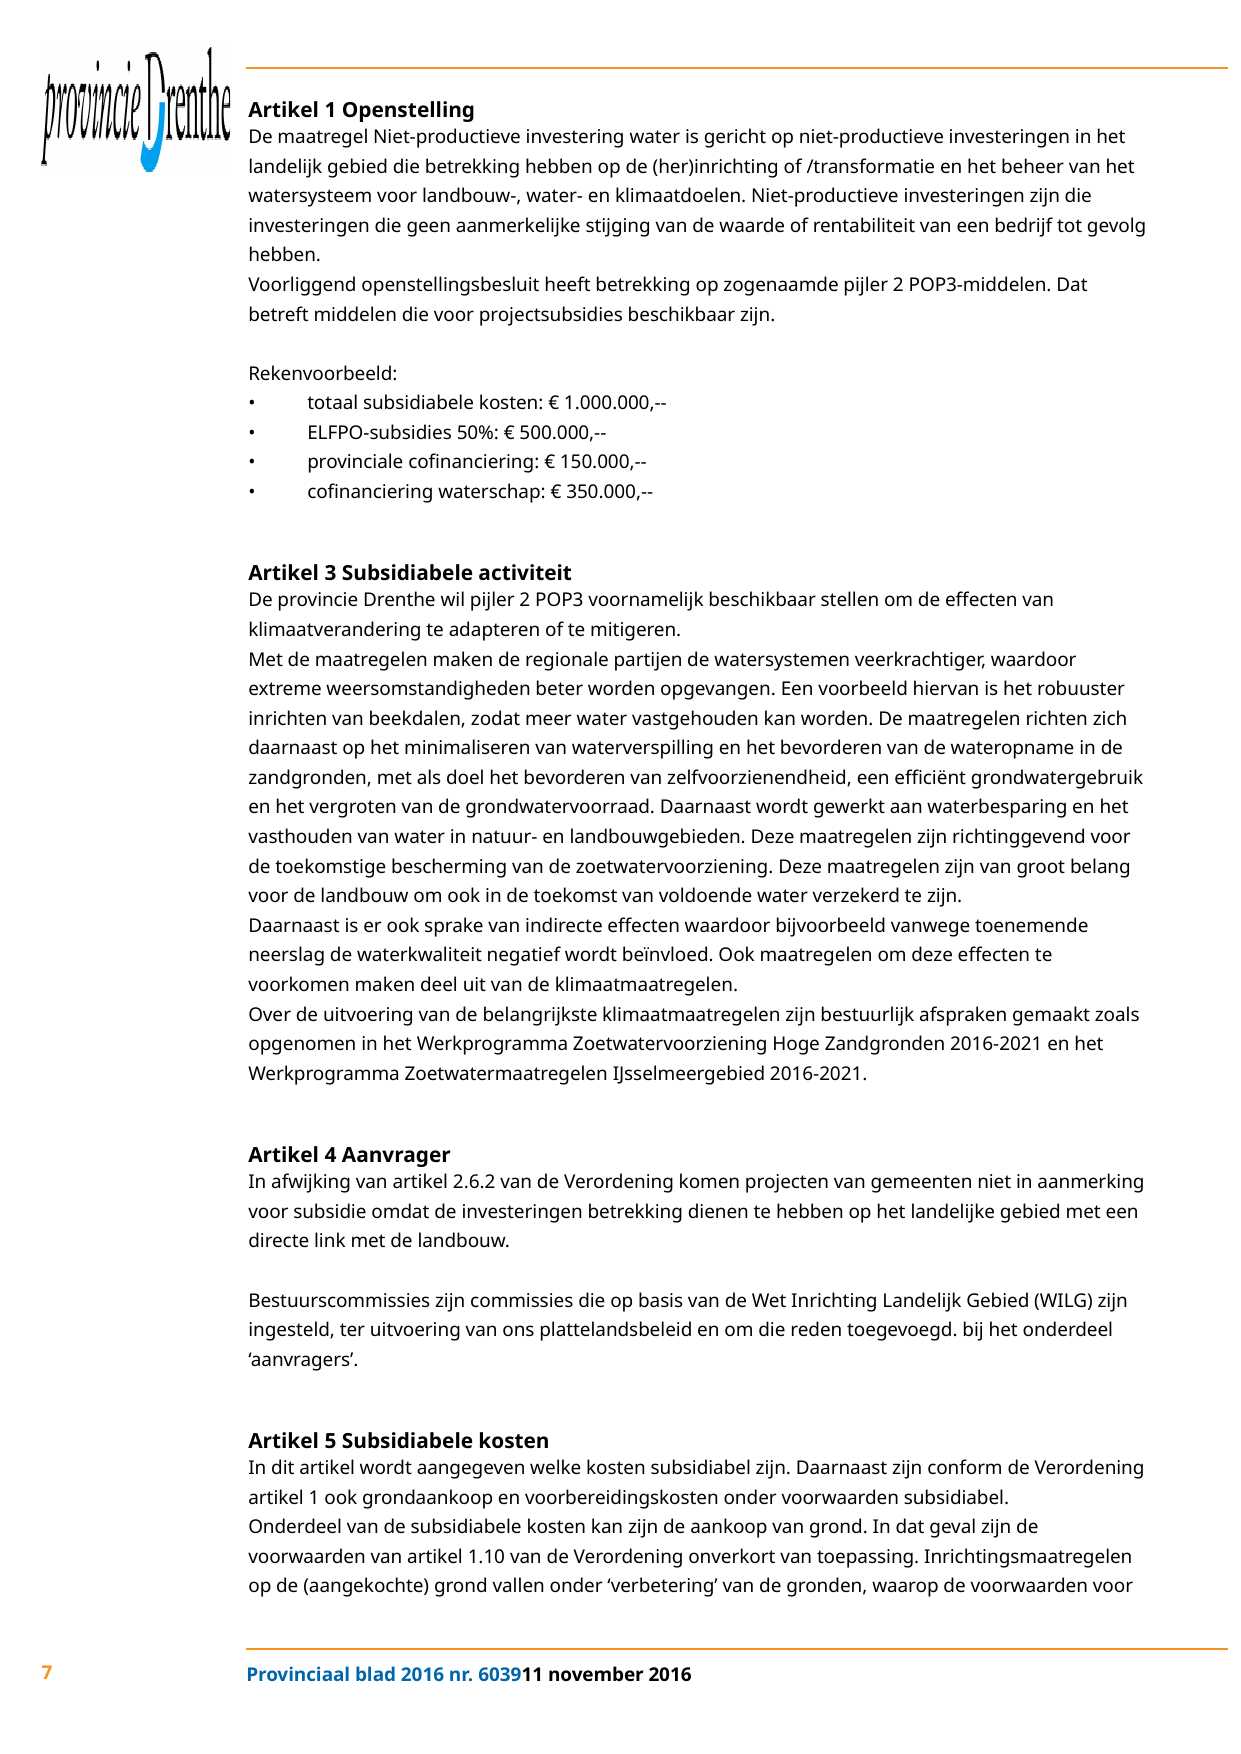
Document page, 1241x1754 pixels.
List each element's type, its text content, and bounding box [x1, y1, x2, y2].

text Onderdeel van de subsidiabele kosten kan zijn de aankoop van grond. In dat geval zijn de voorwaarden van artikel 1.10 van de Verordening onverkort van toepassing. Inrichtingsmaatregelen op de (aangekochte) grond vallen onder ‘verbetering’ van de gronden, waarop de voorwaarden voor [248, 1513, 1152, 1598]
list ELFPO-subsidies 50%: € 500.000,-- [248, 419, 1152, 445]
text Artikel 4 Aanvrager [248, 1140, 1152, 1168]
text Met de maatregelen maken de regionale partijen de watersystemen veerkrachtiger, waardoor extreme weersomstandigheden beter worden opgevangen. Een voorbeeld hiervan is het robuuster inrichten van beekdalen, zodat meer water vastgehouden kan worden. De maatregelen richten zich daarnaast op het minimaliseren van waterverspilling en het bevorderen van de wateropname in de zandgronden, met als doel het bevorderen van zelfvoorzienendheid, een efficiënt grondwatergebruik en het vergroten van de grondwatervoorraad. Daarnaast wordt gewerkt aan waterbesparing en het vasthouden van water in natuur- en landbouwgebieden. Deze maatregelen zijn richtinggevend voor de toekomstige bescherming van de zoetwatervoorziening. Deze maatregelen zijn van groot belang voor de landbouw om ook in de toekomst van voldoende water verzekerd te zijn. [248, 646, 1152, 908]
text Rekenvoorbeeld: [248, 360, 1152, 386]
text De maatregel Niet-productieve investering water is gericht op niet-productieve investeringen in het landelijk gebied die betrekking hebben op de (her)inrichting of /transformatie en het beheer van het watersysteem voor landbouw-, water- en klimaatdoelen. Niet-productieve investeringen zijn die investeringen die geen aanmerkelijke stijging van de waarde of rentabiliteit van een bedrijf tot gevolg hebben. [248, 123, 1152, 267]
picture [41, 47, 231, 172]
text In dit artikel wordt aangegeven welke kosten subsidiabel zijn. Daarnaast zijn conform de Verordening artikel 1 ook grondaankoop en voorbereidingskosten onder voorwaarden subsidiabel. [248, 1454, 1152, 1510]
text Bestuurscommissies zijn commissies die op basis van de Wet Inrichting Landelijk Gebied (WILG) zijn ingesteld, ter uitvoering van ons plattelandsbeleid en om die reden toegevoegd. bij het onderdeel ‘aanvragers’. [248, 1287, 1152, 1372]
list provinciale cofinanciering: € 150.000,-- [248, 449, 1152, 474]
list cofinanciering waterschap: € 350.000,-- [248, 478, 1152, 504]
text De provincie Drenthe wil pijler 2 POP3 voornamelijk beschikbaar stellen om de effecten van klimaatverandering te adapteren of te mitigeren. [248, 587, 1152, 642]
text Voorliggend openstellingsbesluit heeft betrekking op zogenaamde pijler 2 POP3-middelen. Dat betreft middelen die voor projectsubsidies beschikbaar zijn. [248, 271, 1152, 326]
text Artikel 5 Subsidiabele kosten [248, 1426, 1152, 1454]
text In afwijking van artikel 2.6.2 van de Verordening komen projecten van gemeenten niet in aanmerking voor subsidie omdat de investeringen betrekking dienen te hebben op het landelijke gebied met een directe link met de landbouw. [248, 1168, 1152, 1253]
text Artikel 1 Openstelling [248, 95, 1152, 123]
text Daarnaast is er ook sprake van indirecte effecten waardoor bijvoorbeeld vanwege toenemende neerslag de waterkwaliteit negatief wordt beïnvloed. Ook maatregelen om deze effecten te voorkomen maken deel uit van de klimaatmaatregelen. [248, 912, 1152, 997]
text Over de uitvoering van de belangrijkste klimaatmaatregelen zijn bestuurlijk afspraken gemaakt zoals opgenomen in het Werkprogramma Zoetwatervoorziening Hoge Zandgronden 2016-2021 en het Werkprogramma Zoetwatermaatregelen IJsselmeergebied 2016-2021. [248, 1001, 1152, 1086]
text Artikel 3 Subsidiabele activiteit [248, 558, 1152, 587]
list totaal subsidiabele kosten: € 1.000.000,-- [248, 389, 1152, 415]
